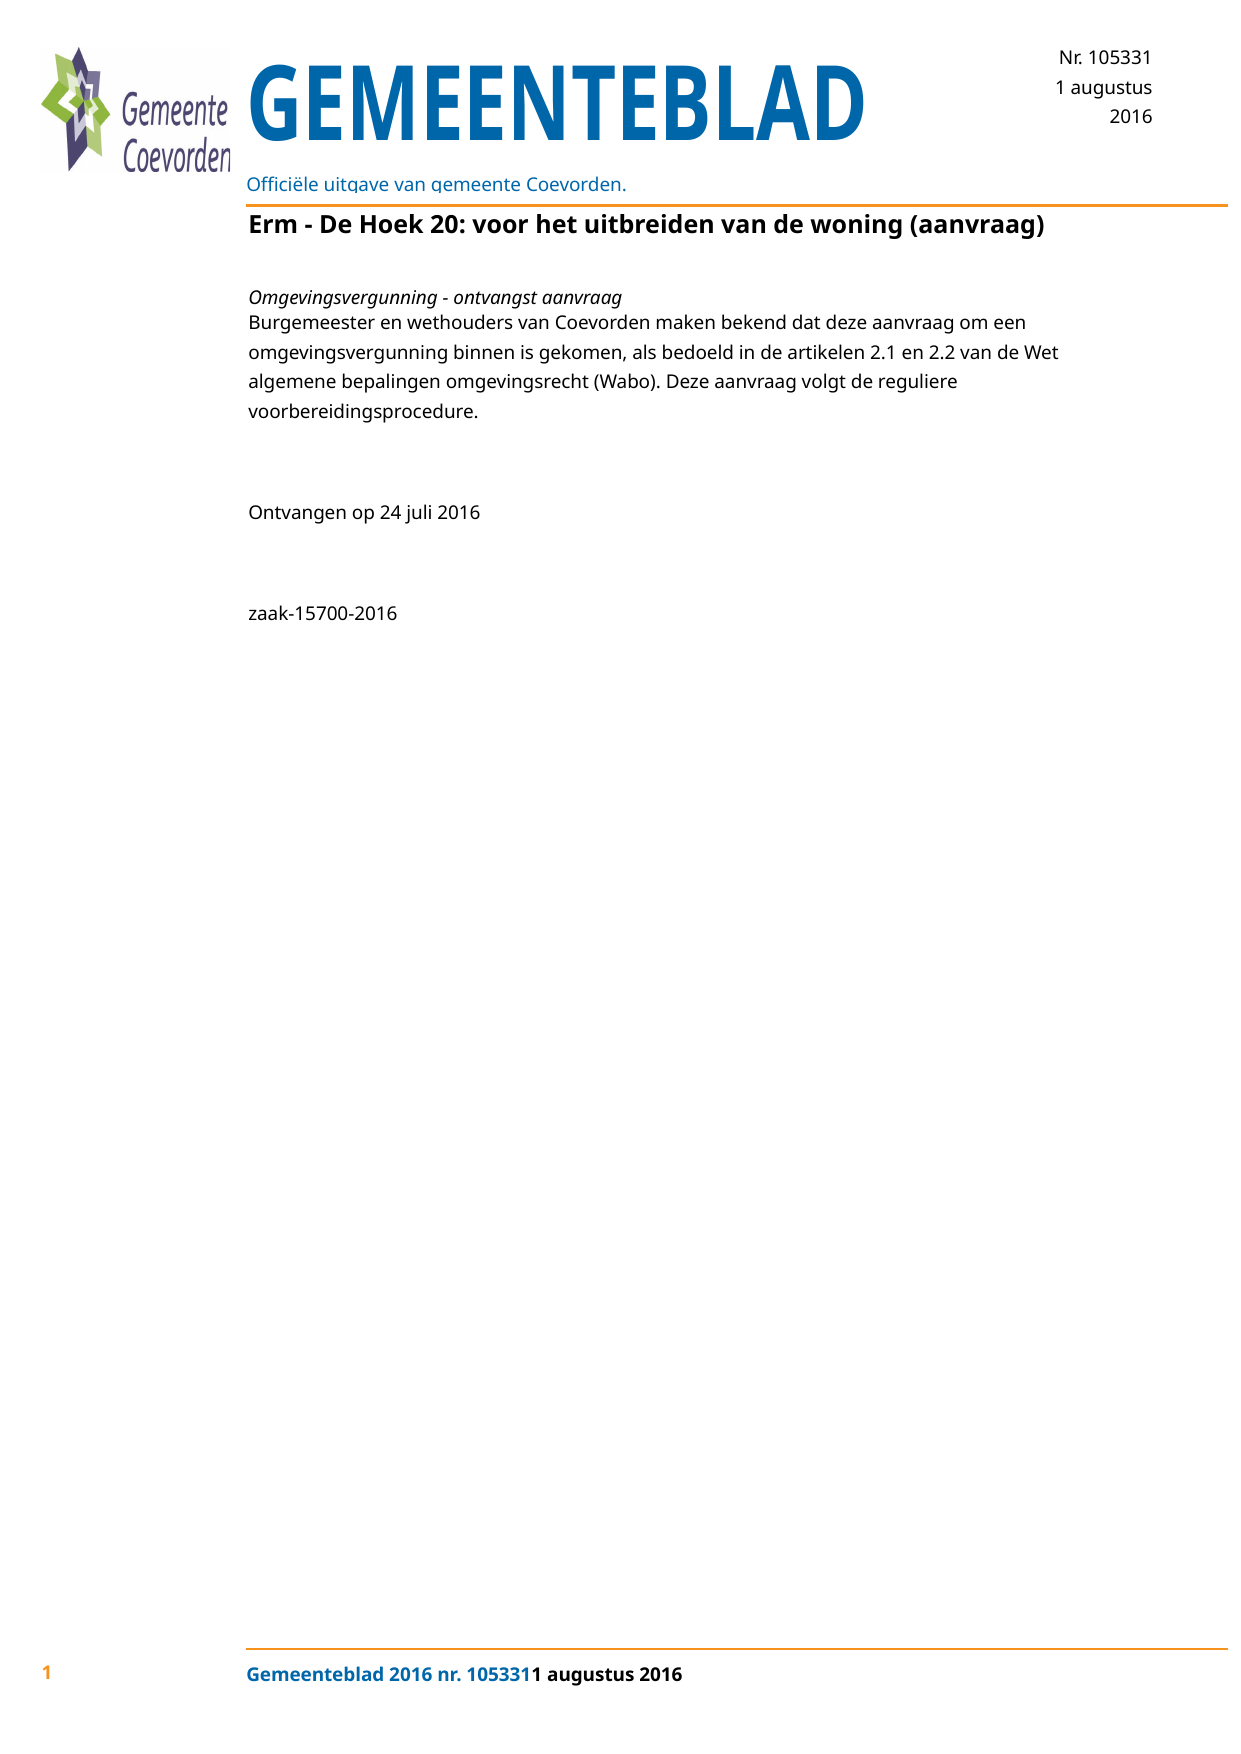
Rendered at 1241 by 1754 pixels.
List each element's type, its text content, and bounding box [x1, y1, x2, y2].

picture [41, 47, 231, 172]
text Burgemeester en wethouders van Coevorden maken bekend dat deze aanvraag om een omgevingsvergunning binnen is gekomen, als bedoeld in de artikelen 2.1 en 2.2 van de Wet algemene bepalingen omgevingsrecht (Wabo). Deze aanvraag volgt de reguliere voorbereidingsprocedure. [248, 309, 1152, 424]
text Omgevingsvergunning - ontvangst aanvraag [248, 284, 1152, 309]
text Erm - De Hoek 20: voor het uitbreiden van de woning (aanvraag) [248, 207, 1152, 241]
text Ontvangen op 24 juli 2016 [248, 499, 1152, 525]
text zaak-15700-2016 [248, 600, 1152, 626]
